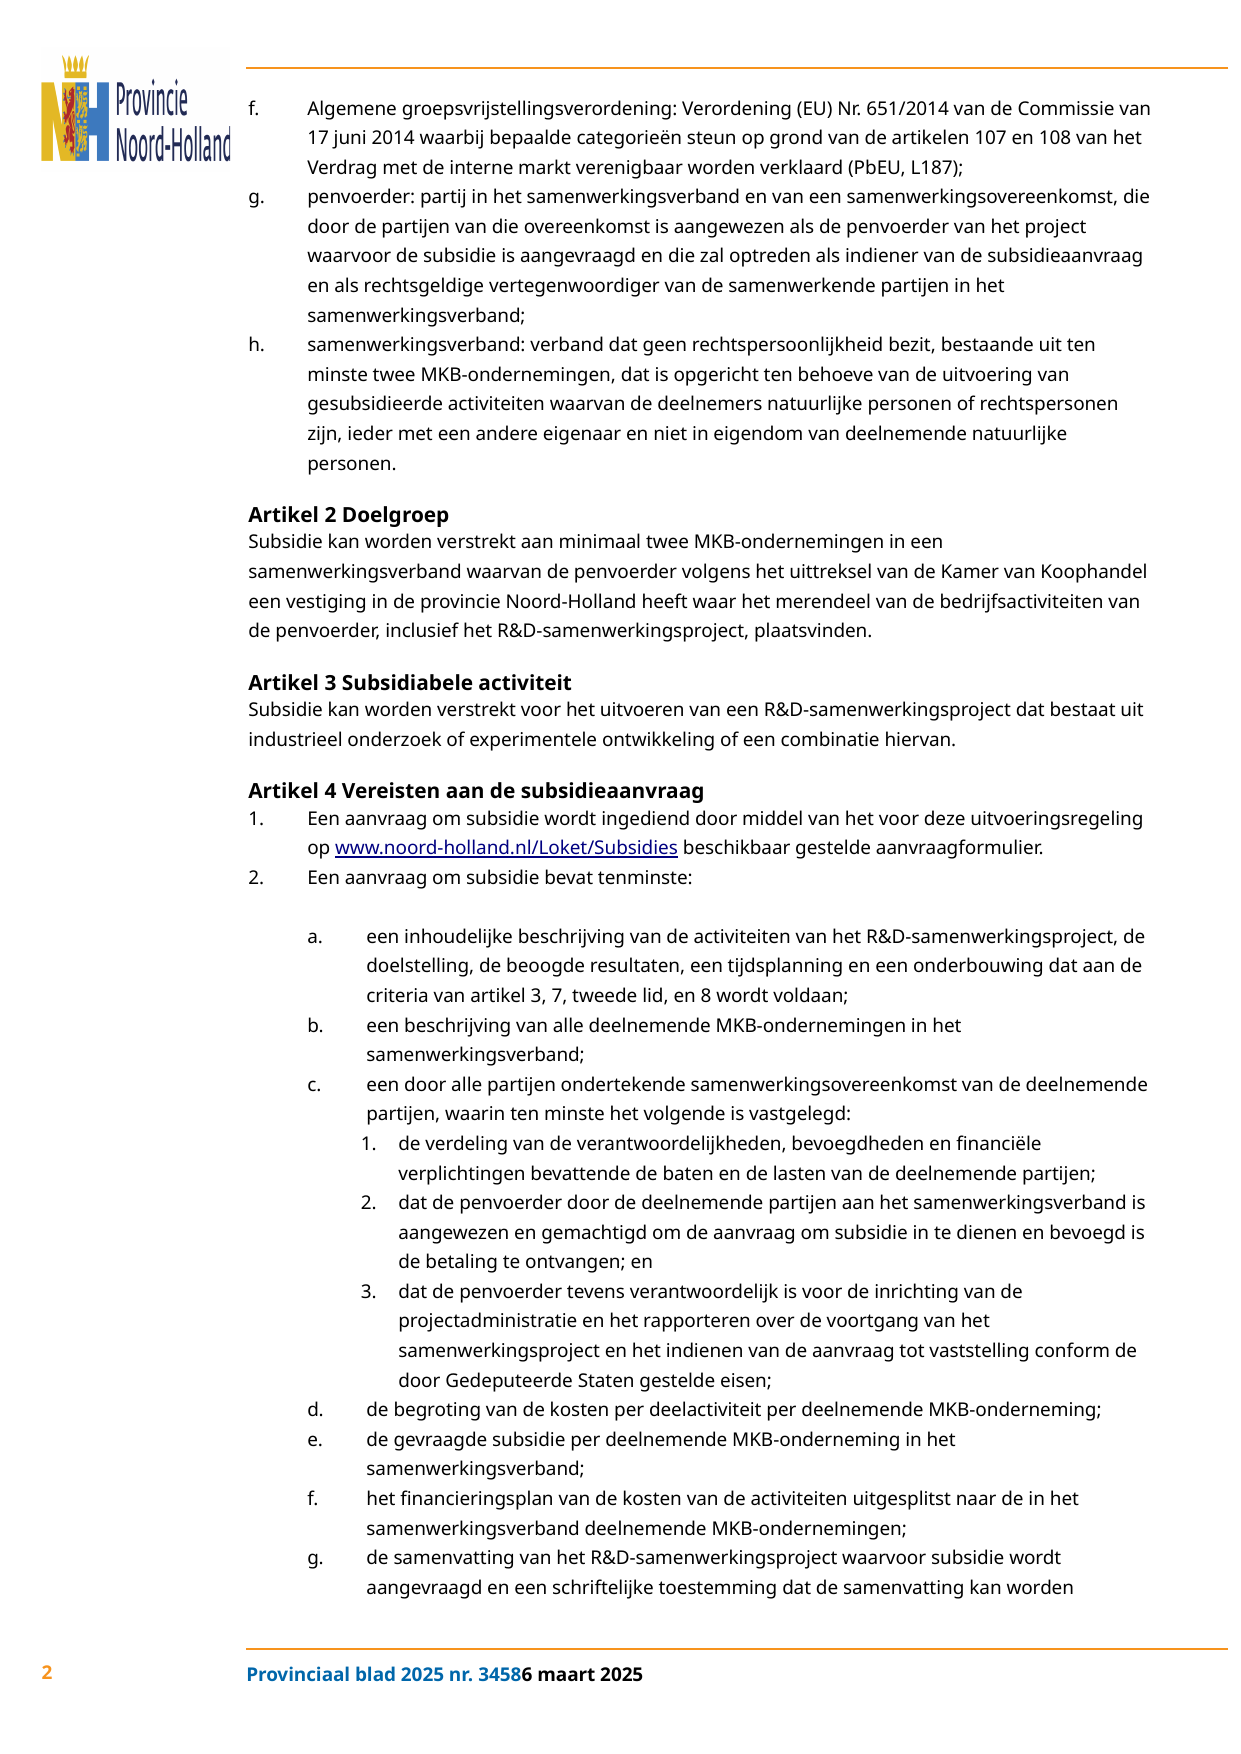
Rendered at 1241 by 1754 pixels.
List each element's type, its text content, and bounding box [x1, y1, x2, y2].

list Een aanvraag om subsidie bevat tenminste: [248, 864, 1152, 889]
list Een aanvraag om subsidie wordt ingediend door middel van het voor deze uitvoeringsregeling op www.noord-holland.nl/Loket/Subsidies beschikbaar gestelde aanvraagformulier. [248, 805, 1152, 860]
text Artikel 2 Doelgroep [248, 500, 1152, 529]
list een beschrijving van alle deelnemende MKB-ondernemingen in het samenwerkingsverband; [307, 1012, 1152, 1067]
text Artikel 3 Subsidiabele activiteit [248, 668, 1152, 696]
list de gevraagde subsidie per deelnemende MKB-onderneming in het samenwerkingsverband; [307, 1426, 1152, 1481]
text Artikel 4 Vereisten aan de subsidieaanvraag [248, 776, 1152, 805]
list het financieringsplan van de kosten van de activiteiten uitgesplitst naar de in het samenwerkingsverband deelnemende MKB-ondernemingen; [307, 1485, 1152, 1540]
list een door alle partijen ondertekende samenwerkingsovereenkomst van de deelnemende partijen, waarin ten minste het volgende is vastgelegd: [307, 1071, 1152, 1126]
list de samenvatting van het R&D-samenwerkingsproject waarvoor subsidie wordt aangevraagd en een schriftelijke toestemming dat de samenvatting kan worden [307, 1544, 1152, 1599]
list de verdeling van de verantwoordelijkheden, bevoegdheden en financiële verplichtingen bevattende de baten en de lasten van de deelnemende partijen; [361, 1130, 1152, 1185]
list penvoerder: partij in het samenwerkingsverband en van een samenwerkingsovereenkomst, die door de partijen van die overeenkomst is aangewezen als de penvoerder van het project waarvoor de subsidie is aangevraagd en die zal optreden als indiener van de subsidieaanvraag en als rechtsgeldige vertegenwoordiger van de samenwerkende partijen in het samenwerkingsverband; [248, 183, 1152, 328]
list Algemene groepsvrijstellingsverordening: Verordening (EU) Nr. 651/2014 van de Commissie van 17 juni 2014 waarbij bepaalde categorieën steun op grond van de artikelen 107 en 108 van het Verdrag met de interne markt verenigbaar worden verklaard (PbEU, L187); [248, 95, 1152, 180]
list dat de penvoerder tevens verantwoordelijk is voor de inrichting van de projectadministratie en het rapporteren over de voortgang van het samenwerkingsproject en het indienen van de aanvraag tot vaststelling conform de door Gedeputeerde Staten gestelde eisen; [361, 1278, 1152, 1392]
list een inhoudelijke beschrijving van de activiteiten van het R&D-samenwerkingsproject, de doelstelling, de beoogde resultaten, een tijdsplanning en een onderbouwing dat aan de criteria van artikel 3, 7, tweede lid, en 8 wordt voldaan; [307, 923, 1152, 1008]
text Subsidie kan worden verstrekt aan minimaal twee MKB-ondernemingen in een samenwerkingsverband waarvan de penvoerder volgens het uittreksel van de Kamer van Koophandel een vestiging in de provincie Noord-Holland heeft waar het merendeel van de bedrijfsactiviteiten van de penvoerder, inclusief het R&D-samenwerkingsproject, plaatsvinden. [248, 529, 1152, 643]
list samenwerkingsverband: verband dat geen rechtspersoonlijkheid bezit, bestaande uit ten minste twee MKB-ondernemingen, dat is opgericht ten behoeve van de uitvoering van gesubsidieerde activiteiten waarvan de deelnemers natuurlijke personen of rechtspersonen zijn, ieder met een andere eigenaar en niet in eigendom van deelnemende natuurlijke personen. [248, 331, 1152, 476]
text Subsidie kan worden verstrekt voor het uitvoeren van een R&D-samenwerkingsproject dat bestaat uit industrieel onderzoek of experimentele ontwikkeling of een combinatie hiervan. [248, 696, 1152, 752]
picture [41, 47, 231, 172]
list de begroting van de kosten per deelactiviteit per deelnemende MKB-onderneming; [307, 1396, 1152, 1422]
list dat de penvoerder door de deelnemende partijen aan het samenwerkingsverband is aangewezen en gemachtigd om de aanvraag om subsidie in te dienen en bevoegd is de betaling te ontvangen; en [361, 1189, 1152, 1274]
